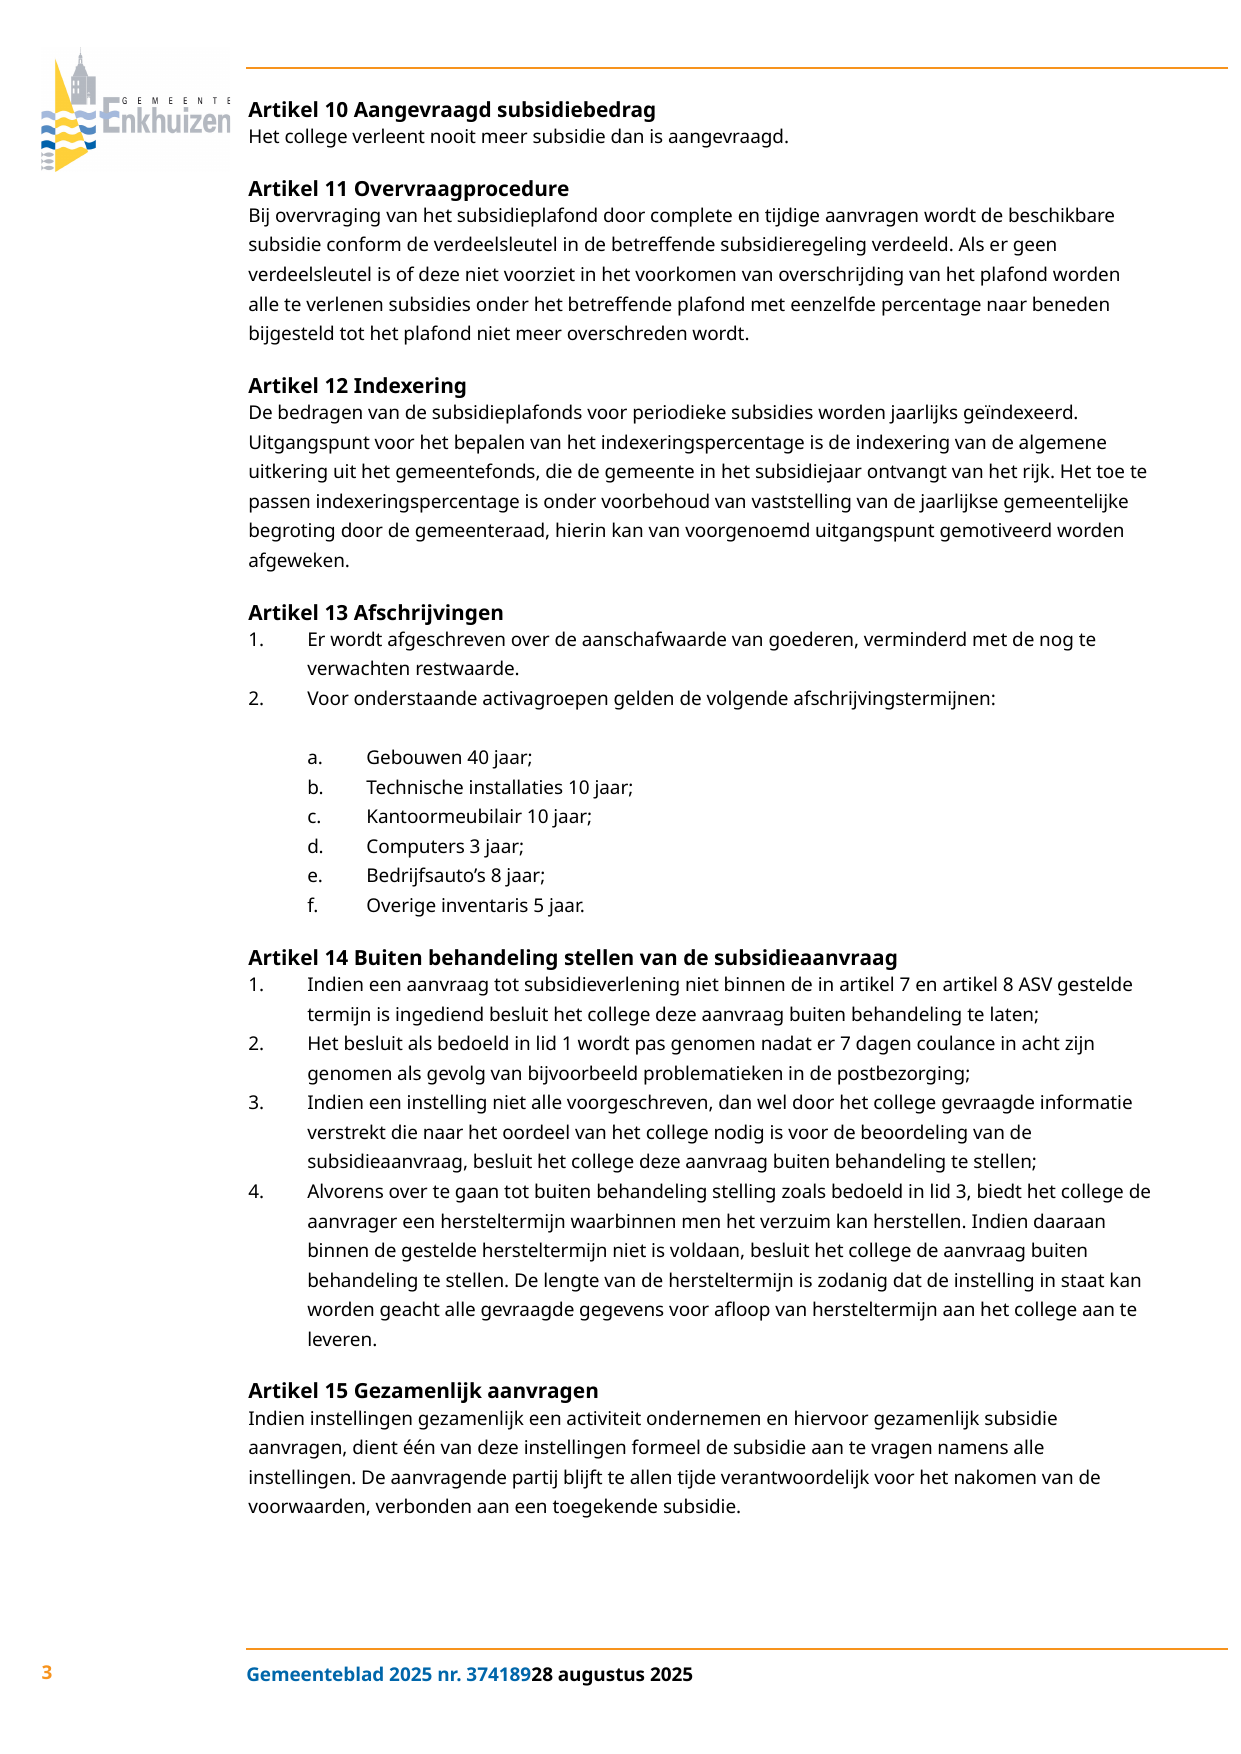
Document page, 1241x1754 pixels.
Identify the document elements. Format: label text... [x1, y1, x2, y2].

list Het besluit als bedoeld in lid 1 wordt pas genomen nadat er 7 dagen coulance in acht zijn genomen als gevolg van bijvoorbeeld problematieken in de postbezorging; [248, 1030, 1152, 1086]
text Artikel 14 Buiten behandeling stellen van de subsidieaanvraag [248, 943, 1152, 971]
list Indien een aanvraag tot subsidieverlening niet binnen de in artikel 7 en artikel 8 ASV gestelde termijn is ingediend besluit het college deze aanvraag buiten behandeling te laten; [248, 971, 1152, 1026]
list Gebouwen 40 jaar; [307, 744, 1152, 770]
list Er wordt afgeschreven over de aanschafwaarde van goederen, verminderd met de nog te verwachten restwaarde. [248, 626, 1152, 681]
list Technische installaties 10 jaar; [307, 774, 1152, 800]
list Kantoormeubilair 10 jaar; [307, 803, 1152, 829]
list Alvorens over te gaan tot buiten behandeling stelling zoals bedoeld in lid 3, biedt het college de aanvrager een hersteltermijn waarbinnen men het verzuim kan herstellen. Indien daaraan binnen de gestelde hersteltermijn niet is voldaan, besluit het college de aanvraag buiten behandeling te stellen. De lengte van de hersteltermijn is zodanig dat de instelling in staat kan worden geacht alle gevraagde gegevens voor afloop van hersteltermijn aan het college aan te leveren. [248, 1178, 1152, 1352]
list Indien een instelling niet alle voorgeschreven, dan wel door het college gevraagde informatie verstrekt die naar het oordeel van het college nodig is voor de beoordeling van de subsidieaanvraag, besluit het college deze aanvraag buiten behandeling te stellen; [248, 1089, 1152, 1174]
text De bedragen van de subsidieplafonds voor periodieke subsidies worden jaarlijks geïndexeerd. Uitgangspunt voor het bepalen van het indexeringspercentage is de indexering van de algemene uitkering uit het gemeentefonds, die de gemeente in het subsidiejaar ontvangt van het rijk. Het toe te passen indexeringspercentage is onder voorbehoud van vaststelling van de jaarlijkse gemeentelijke begroting door de gemeenteraad, hierin kan van voorgenoemd uitgangspunt gemotiveerd worden afgeweken. [248, 399, 1152, 573]
list Computers 3 jaar; [307, 833, 1152, 859]
text Indien instellingen gezamenlijk een activiteit ondernemen en hiervoor gezamenlijk subsidie aanvragen, dient één van deze instellingen formeel de subsidie aan te vragen namens alle instellingen. De aanvragende partij blijft te allen tijde verantwoordelijk voor het nakomen van de voorwaarden, verbonden aan een toegekende subsidie. [248, 1405, 1152, 1519]
text Artikel 12 Indexering [248, 371, 1152, 399]
list Bedrijfsauto’s 8 jaar; [307, 863, 1152, 888]
picture [41, 47, 231, 172]
text Artikel 11 Overvraagprocedure [248, 174, 1152, 202]
text Artikel 15 Gezamenlijk aanvragen [248, 1377, 1152, 1405]
text Bij overvraging van het subsidieplafond door complete en tijdige aanvragen wordt de beschikbare subsidie conform de verdeelsleutel in de betreffende subsidieregeling verdeeld. Als er geen verdeelsleutel is of deze niet voorziet in het voorkomen van overschrijding van het plafond worden alle te verlenen subsidies onder het betreffende plafond met eenzelfde percentage naar beneden bijgesteld tot het plafond niet meer overschreden wordt. [248, 202, 1152, 346]
list Overige inventaris 5 jaar. [307, 892, 1152, 918]
text Artikel 10 Aangevraagd subsidiebedrag [248, 95, 1152, 123]
text Het college verleent nooit meer subsidie dan is aangevraagd. [248, 123, 1152, 149]
text Artikel 13 Afschrijvingen [248, 598, 1152, 626]
list Voor onderstaande activagroepen gelden de volgende afschrijvingstermijnen: [248, 685, 1152, 711]
